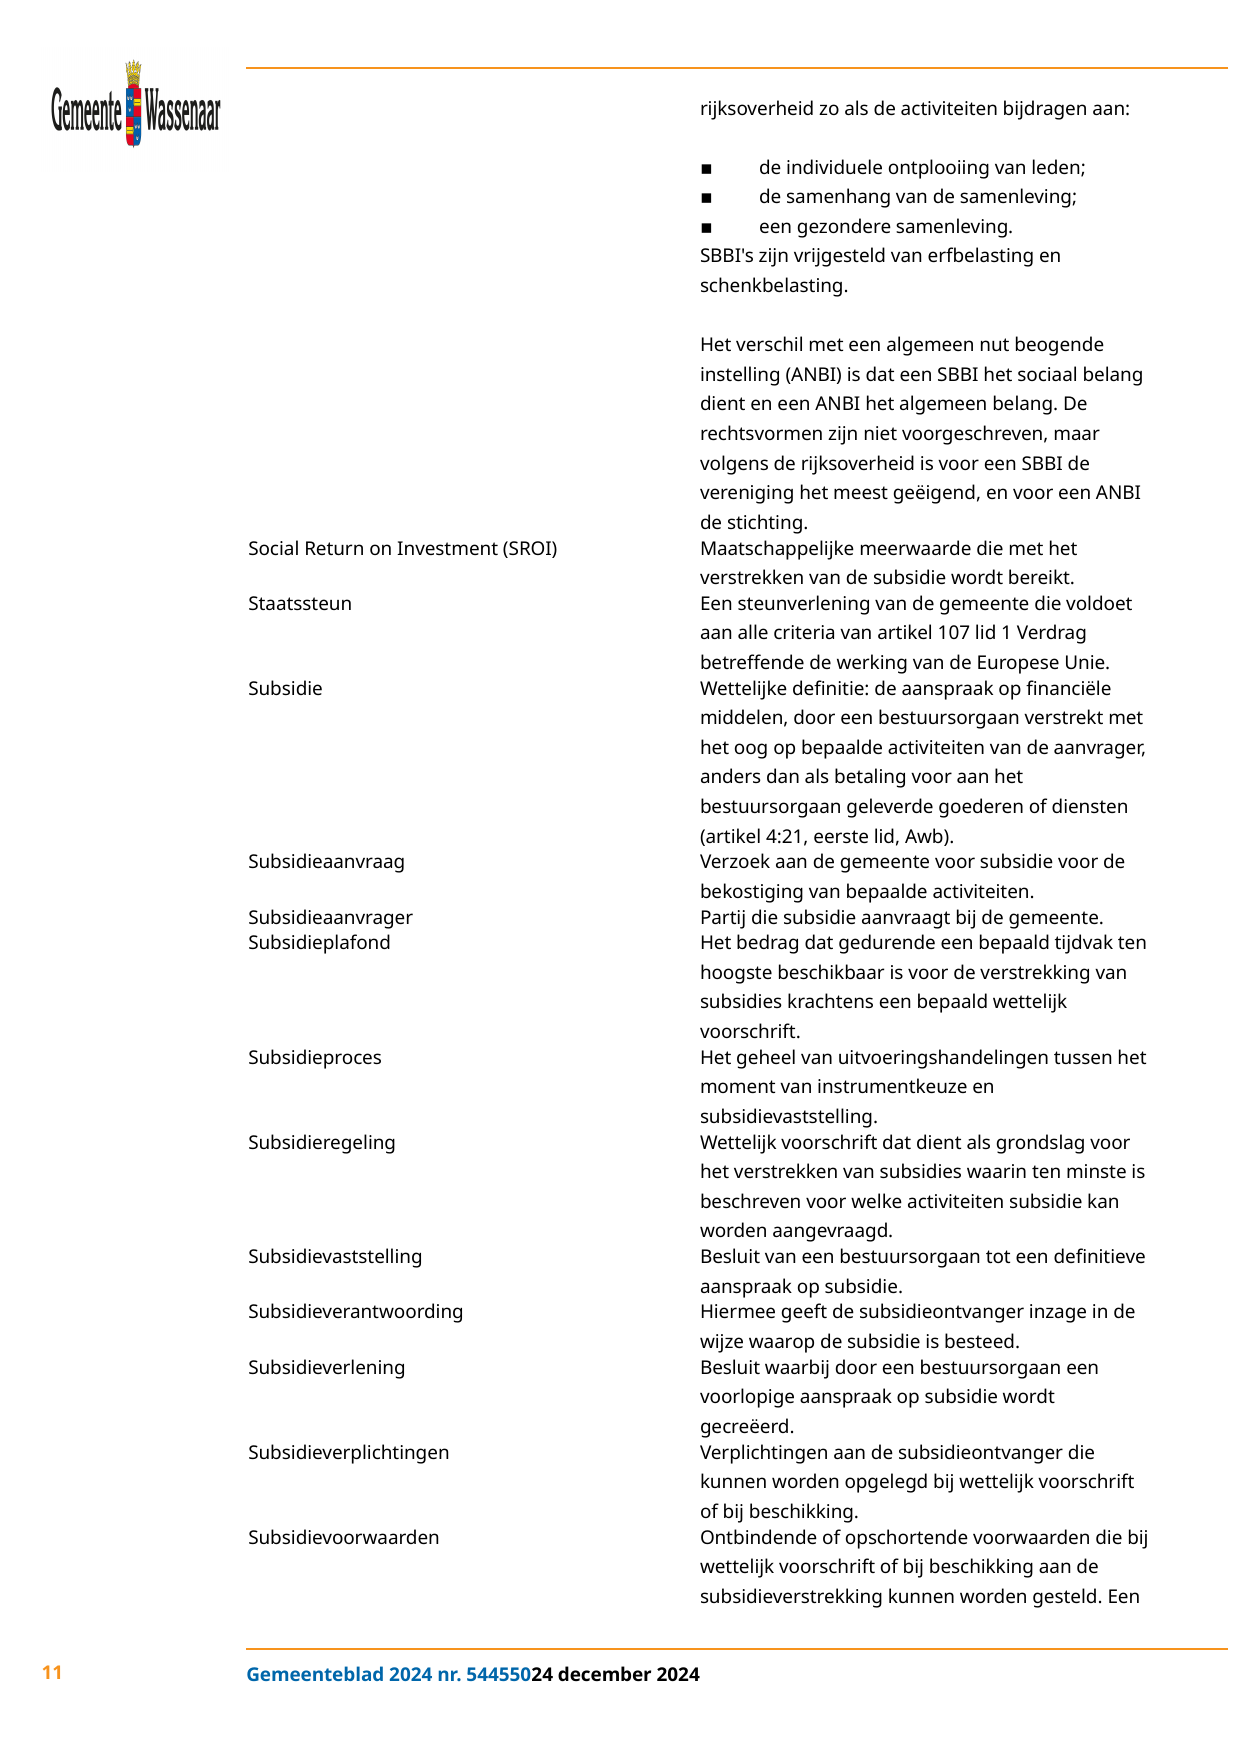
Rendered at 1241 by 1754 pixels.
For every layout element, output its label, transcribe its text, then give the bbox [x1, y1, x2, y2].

table_cell rijksoverheid zo als de activiteiten bijdragen aan: de individuele ontplooiing van leden; de samenhang van de samenleving; een gezondere samenleving. SBBI's zijn vrijgesteld van erfbelasting en schenkbelasting. Het verschil met een algemeen nut beogende instelling (ANBI) is dat een SBBI het sociaal belang dient en een ANBI het algemeen belang. De rechtsvormen zijn niet voorgeschreven, maar volgens de rijksoverheid is voor een SBBI de vereniging het meest geëigend, en voor een ANBI de stichting. [700, 95, 1152, 535]
table_cell Besluit van een bestuursorgaan tot een definitieve aanspraak op subsidie. [700, 1244, 1152, 1299]
table_cell Subsidie [248, 675, 700, 848]
table_cell Het geheel van uitvoeringshandelingen tussen het moment van instrumentkeuze en subsidievaststelling. [700, 1044, 1152, 1129]
table_cell Subsidieaanvraag [248, 849, 700, 904]
table_cell Partij die subsidie aanvraagt bij de gemeente. [700, 904, 1152, 929]
table_cell [248, 95, 700, 535]
table_cell Staatssteun [248, 590, 700, 675]
table_cell Subsidieverlening [248, 1354, 700, 1439]
table_cell Besluit waarbij door een bestuursorgaan een voorlopige aanspraak op subsidie wordt gecreëerd. [700, 1354, 1152, 1439]
table_cell Subsidieaanvrager [248, 904, 700, 929]
table_cell Wettelijk voorschrift dat dient als grondslag voor het verstrekken van subsidies waarin ten minste is beschreven voor welke activiteiten subsidie kan worden aangevraagd. [700, 1129, 1152, 1243]
table_cell Ontbindende of opschortende voorwaarden die bij wettelijk voorschrift of bij beschikking aan de subsidieverstrekking kunnen worden gesteld. Een [700, 1524, 1152, 1609]
table_cell Subsidieplafond [248, 930, 700, 1044]
table_cell Social Return on Investment (SROI) [248, 535, 700, 590]
table_cell Subsidieverantwoording [248, 1299, 700, 1354]
table_cell Wettelijke definitie: de aanspraak op financiële middelen, door een bestuursorgaan verstrekt met het oog op bepaalde activiteiten van de aanvrager, anders dan als betaling voor aan het bestuursorgaan geleverde goederen of diensten (artikel 4:21, eerste lid, Awb). [700, 675, 1152, 848]
picture [41, 47, 231, 172]
table_cell Hiermee geeft de subsidieontvanger inzage in de wijze waarop de subsidie is besteed. [700, 1299, 1152, 1354]
table_cell Een steunverlening van de gemeente die voldoet aan alle criteria van artikel 107 lid 1 Verdrag betreffende de werking van de Europese Unie. [700, 590, 1152, 675]
table_cell Subsidievaststelling [248, 1244, 700, 1299]
table_cell Het bedrag dat gedurende een bepaald tijdvak ten hoogste beschikbaar is voor de verstrekking van subsidies krachtens een bepaald wettelijk voorschrift. [700, 930, 1152, 1044]
table_cell Maatschappelijke meerwaarde die met het verstrekken van de subsidie wordt bereikt. [700, 535, 1152, 590]
table_cell Subsidieproces [248, 1044, 700, 1129]
table_cell Verzoek aan de gemeente voor subsidie voor de bekostiging van bepaalde activiteiten. [700, 849, 1152, 904]
table_cell Verplichtingen aan de subsidieontvanger die kunnen worden opgelegd bij wettelijk voorschrift of bij beschikking. [700, 1439, 1152, 1524]
table_cell Subsidieverplichtingen [248, 1439, 700, 1524]
table_cell Subsidievoorwaarden [248, 1524, 700, 1609]
table_cell Subsidieregeling [248, 1129, 700, 1243]
